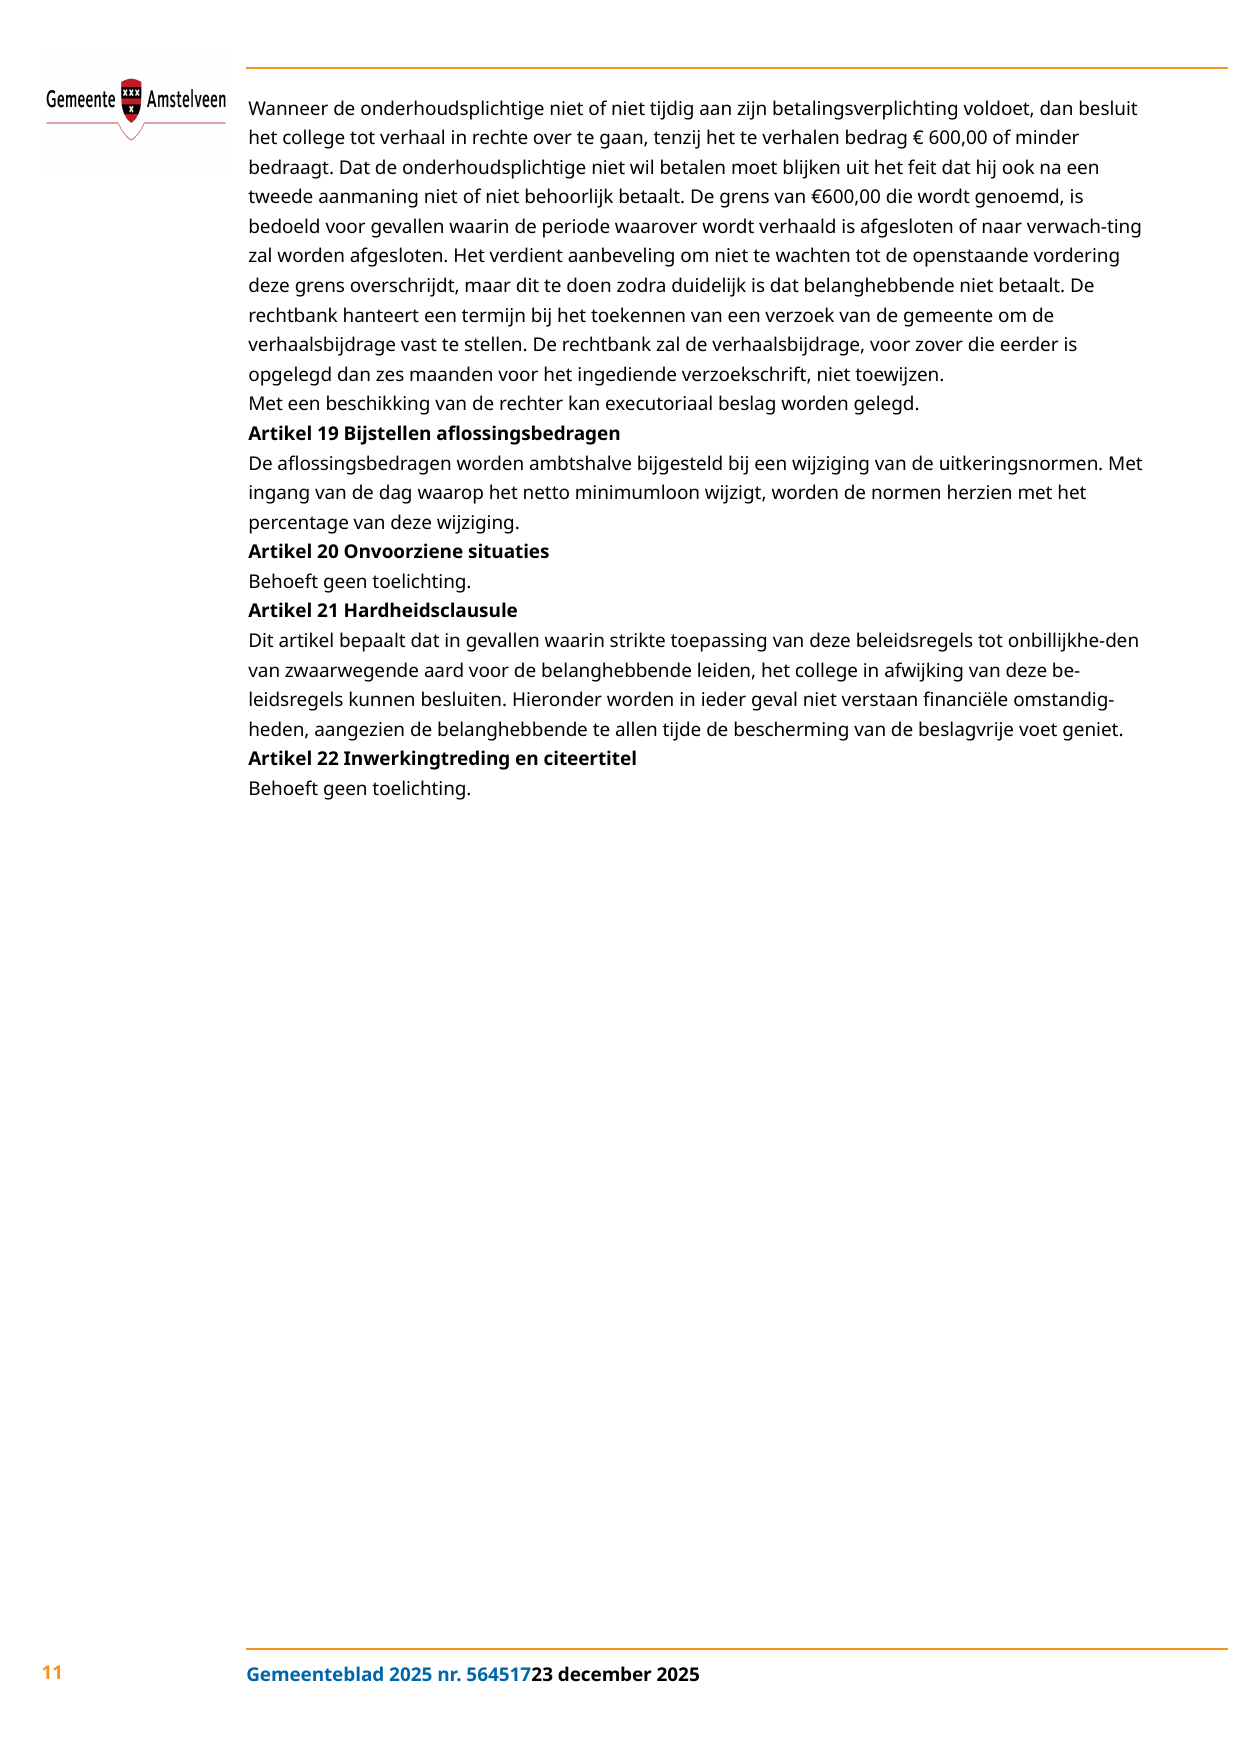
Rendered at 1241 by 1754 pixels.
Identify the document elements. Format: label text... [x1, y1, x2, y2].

text Met een beschikking van de rechter kan executoriaal beslag worden gelegd. [248, 391, 1152, 416]
text Wanneer de onderhoudsplichtige niet of niet tijdig aan zijn betalingsverplichting voldoet, dan besluit het college tot verhaal in rechte over te gaan, tenzij het te verhalen bedrag € 600,00 of minder bedraagt. Dat de onderhoudsplichtige niet wil betalen moet blijken uit het feit dat hij ook na een tweede aanmaning niet of niet behoorlijk betaalt. De grens van €600,00 die wordt genoemd, is bedoeld voor gevallen waarin de periode waarover wordt verhaald is afgesloten of naar verwach-ting zal worden afgesloten. Het verdient aanbeveling om niet te wachten tot de openstaande vordering deze grens overschrijdt, maar dit te doen zodra duidelijk is dat belanghebbende niet betaalt. De rechtbank hanteert een termijn bij het toekennen van een verzoek van de gemeente om de verhaalsbijdrage vast te stellen. De rechtbank zal de verhaalsbijdrage, voor zover die eerder is opgelegd dan zes maanden voor het ingediende verzoekschrift, niet toewijzen. [248, 95, 1152, 387]
text Dit artikel bepaalt dat in gevallen waarin strikte toepassing van deze beleidsregels tot onbillijkhe-den van zwaarwegende aard voor de belanghebbende leiden, het college in afwijking van deze be-leidsregels kunnen besluiten. Hieronder worden in ieder geval niet verstaan financiële omstandig-heden, aangezien de belanghebbende te allen tijde de bescherming van de beslagvrije voet geniet. [248, 627, 1152, 742]
text Behoeft geen toelichting. [248, 775, 1152, 801]
picture [41, 47, 231, 172]
text Artikel 21 Hardheidsclausule [248, 598, 1152, 623]
text Artikel 19 Bijstellen aflossingsbedragen [248, 420, 1152, 446]
text Artikel 22 Inwerkingtreding en citeertitel [248, 746, 1152, 771]
text Behoeft geen toelichting. [248, 568, 1152, 594]
text Artikel 20 Onvoorziene situaties [248, 538, 1152, 564]
text De aflossingsbedragen worden ambtshalve bijgesteld bij een wijziging van de uitkeringsnormen. Met ingang van de dag waarop het netto minimumloon wijzigt, worden de normen herzien met het percentage van deze wijziging. [248, 450, 1152, 535]
